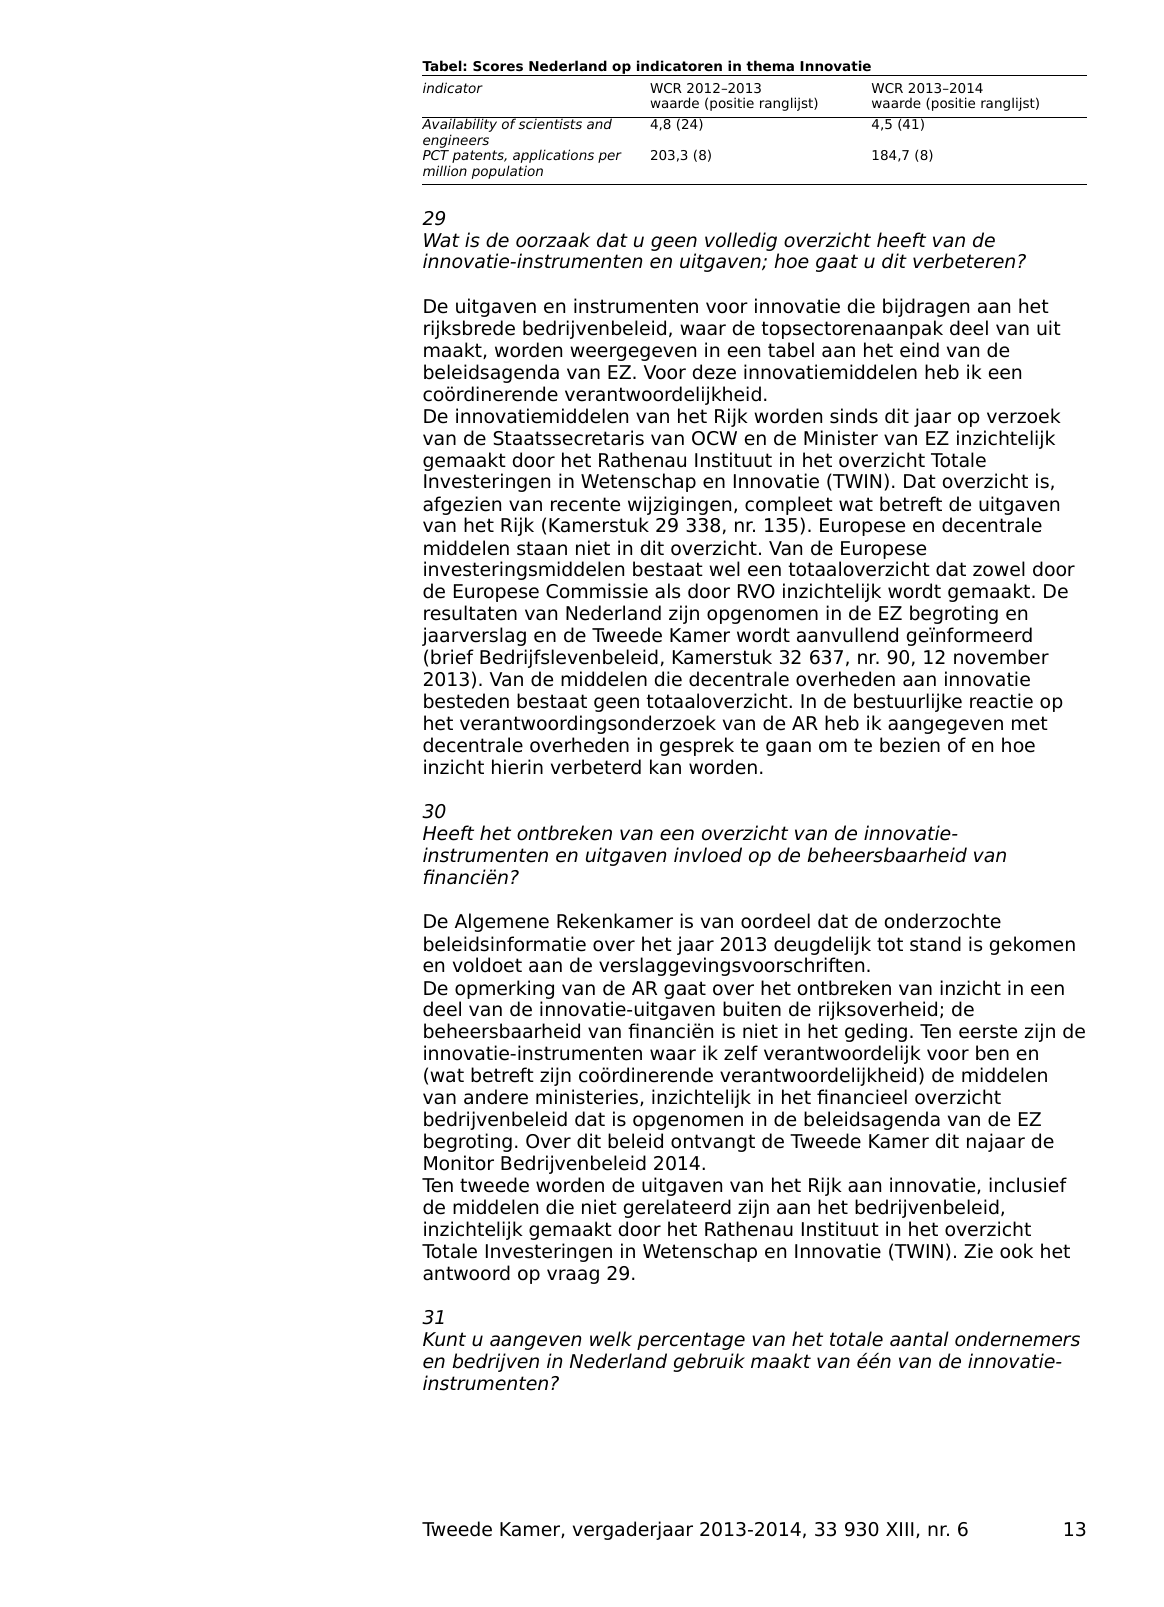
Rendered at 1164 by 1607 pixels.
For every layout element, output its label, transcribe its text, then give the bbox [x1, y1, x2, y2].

text De Algemene Rekenkamer is van oordeel dat de onderzochte beleidsinformatie over het jaar 2013 deugdelijk tot stand is gekomen en voldoet aan de verslaggevingsvoorschriften. [422, 911, 1087, 977]
text 29 [422, 207, 1087, 229]
text 31 [422, 1307, 1087, 1329]
text Ten tweede worden de uitgaven van het Rijk aan innovatie, inclusief de middelen die niet gerelateerd zijn aan het bedrijvenbeleid, inzichtelijk gemaakt door het Rathenau Instituut in het overzicht Totale Investeringen in Wetenschap en Innovatie (TWIN). Zie ook het antwoord op vraag 29. [422, 1175, 1087, 1285]
table_cell WCR 2012–2013 waarde (positie ranglijst) [644, 76, 865, 117]
table_cell 184,7 (8) [865, 148, 1087, 184]
text Wat is de oorzaak dat u geen volledig overzicht heeft van de innovatie-instrumenten en uitgaven; hoe gaat u dit verbeteren? [422, 229, 1087, 273]
text De innovatiemiddelen van het Rijk worden sinds dit jaar op verzoek van de Staatssecretaris van OCW en de Minister van EZ inzichtelijk gemaakt door het Rathenau Instituut in het overzicht Totale Investeringen in Wetenschap en Innovatie (TWIN). Dat overzicht is, afgezien van recente wijzigingen, compleet wat betreft de uitgaven van het Rijk (Kamerstuk 29 338, nr. 135). Europese en decentrale middelen staan niet in dit overzicht. Van de Europese investeringsmiddelen bestaat wel een totaaloverzicht dat zowel door de Europese Commissie als door RVO inzichtelijk wordt gemaakt. De resultaten van Nederland zijn opgenomen in de EZ begroting en jaarverslag en de Tweede Kamer wordt aanvullend geïnformeerd (brief Bedrijfslevenbeleid, Kamerstuk 32 637, nr. 90, 12 november 2013). Van de middelen die decentrale overheden aan innovatie besteden bestaat geen totaaloverzicht. In de bestuurlijke reactie op het verantwoordingsonderzoek van de AR heb ik aangegeven met decentrale overheden in gesprek te gaan om te bezien of en hoe inzicht hierin verbeterd kan worden. [422, 406, 1087, 779]
table_cell 4,8 (24) [644, 118, 865, 148]
table_cell PCT patents, applications per million population [422, 148, 644, 184]
table_cell indicator [422, 76, 644, 117]
text De uitgaven en instrumenten voor innovatie die bijdragen aan het rijksbrede bedrijvenbeleid, waar de topsectorenaanpak deel van uit maakt, worden weergegeven in een tabel aan het eind van de beleidsagenda van EZ. Voor deze innovatiemiddelen heb ik een coördinerende verantwoordelijkheid. [422, 296, 1087, 406]
table_cell 4,5 (41) [865, 118, 1087, 148]
table_cell 203,3 (8) [644, 148, 865, 184]
text Kunt u aangeven welk percentage van het totale aantal ondernemers en bedrijven in Nederland gebruik maakt van één van de innovatie-instrumenten? [422, 1329, 1087, 1395]
table_header Tabel: Scores Nederland op indicatoren in thema Innovatie [422, 59, 1087, 75]
text De opmerking van de AR gaat over het ontbreken van inzicht in een deel van de innovatie-uitgaven buiten de rijksoverheid; de beheersbaarheid van financiën is niet in het geding. Ten eerste zijn de innovatie-instrumenten waar ik zelf verantwoordelijk voor ben en (wat betreft zijn coördinerende verantwoordelijkheid) de middelen van andere ministeries, inzichtelijk in het financieel overzicht bedrijvenbeleid dat is opgenomen in de beleidsagenda van de EZ begroting. Over dit beleid ontvangt de Tweede Kamer dit najaar de Monitor Bedrijvenbeleid 2014. [422, 977, 1087, 1175]
text Heeft het ontbreken van een overzicht van de innovatie-instrumenten en uitgaven invloed op de beheersbaarheid van financiën? [422, 823, 1087, 889]
table_cell WCR 2013–2014 waarde (positie ranglijst) [865, 76, 1087, 117]
table_cell Availability of scientists and engineers [422, 118, 644, 148]
text 30 [422, 801, 1087, 823]
